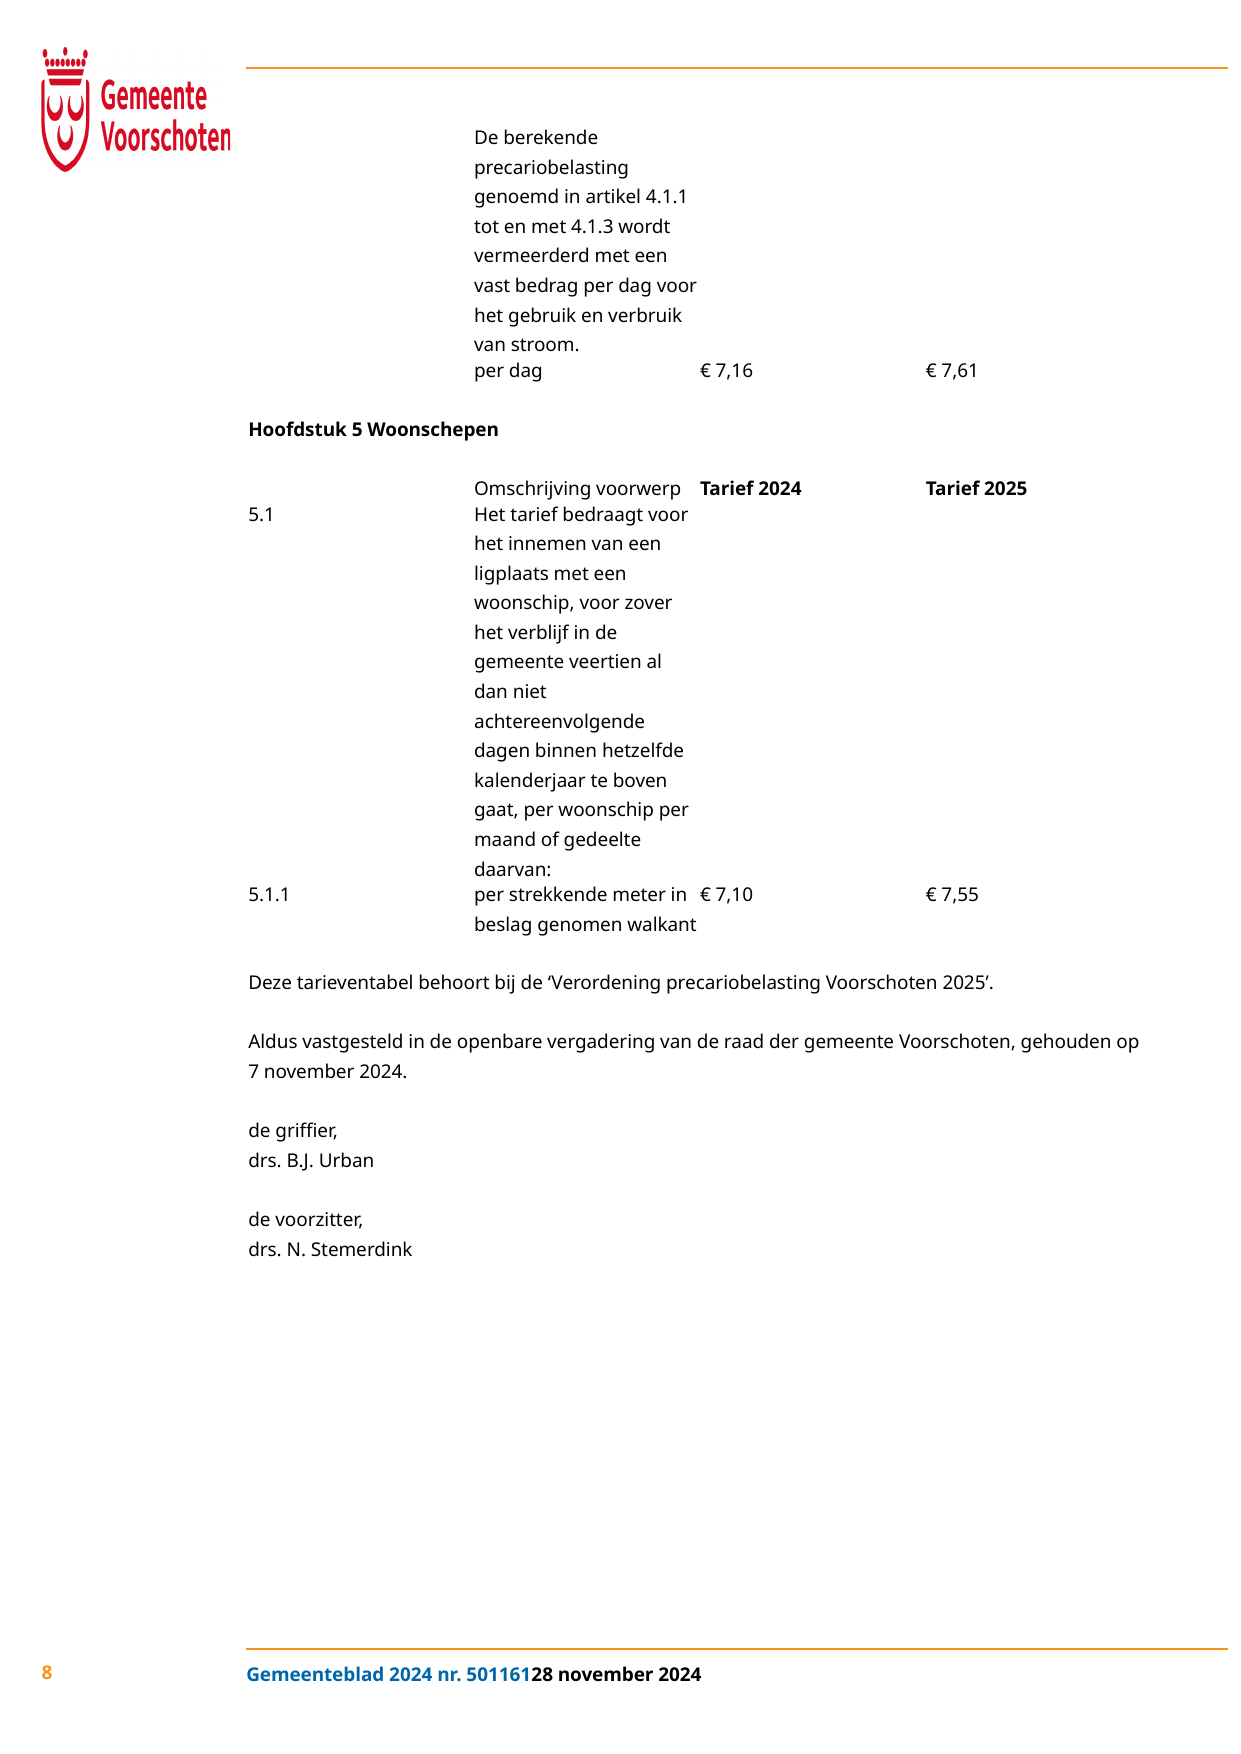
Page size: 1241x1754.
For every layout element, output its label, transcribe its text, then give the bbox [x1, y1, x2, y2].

table_cell 5.1 [248, 501, 474, 881]
table_cell € 7,10 [700, 881, 926, 937]
table_cell [926, 501, 1152, 881]
table_cell [700, 95, 926, 357]
table_cell € 7,55 [926, 881, 1152, 937]
table_cell per strekkende meter in beslag genomen walkant [474, 881, 700, 937]
text de griffier, [248, 1117, 1152, 1143]
table_cell € 7,61 [926, 357, 1152, 383]
table_cell [248, 95, 474, 357]
table_cell [926, 95, 1152, 357]
table_cell [700, 501, 926, 881]
text drs. B.J. Urban [248, 1147, 1152, 1173]
table_cell Het tarief bedraagt voor het innemen van een ligplaats met een woonschip, voor zover het verblijf in de gemeente veertien al dan niet achtereenvolgende dagen binnen hetzelfde kalenderjaar te boven gaat, per woonschip per maand of gedeelte daarvan: [474, 501, 700, 881]
table_header Tarief 2025 [926, 475, 1152, 501]
table_cell 5.1.1 [248, 881, 474, 937]
table_header [248, 475, 474, 501]
picture [41, 47, 231, 172]
table_header Omschrijving voorwerp [474, 475, 700, 501]
text Aldus vastgesteld in de openbare vergadering van de raad der gemeente Voorschoten, gehouden op 7 november 2024. [248, 1029, 1152, 1084]
table_cell De berekende precariobelasting genoemd in artikel 4.1.1 tot en met 4.1.3 wordt vermeerderd met een vast bedrag per dag voor het gebruik en verbruik van stroom. [474, 95, 700, 357]
text drs. N. Stemerdink [248, 1236, 1152, 1262]
text de voorzitter, [248, 1206, 1152, 1232]
text Deze tarieventabel behoort bij de ‘Verordening precariobelasting Voorschoten 2025’. [248, 969, 1152, 995]
table_header Tarief 2024 [700, 475, 926, 501]
table_cell [248, 357, 474, 383]
table_cell per dag [474, 357, 700, 383]
text Hoofdstuk 5 Woonschepen [248, 416, 1152, 441]
table_cell € 7,16 [700, 357, 926, 383]
